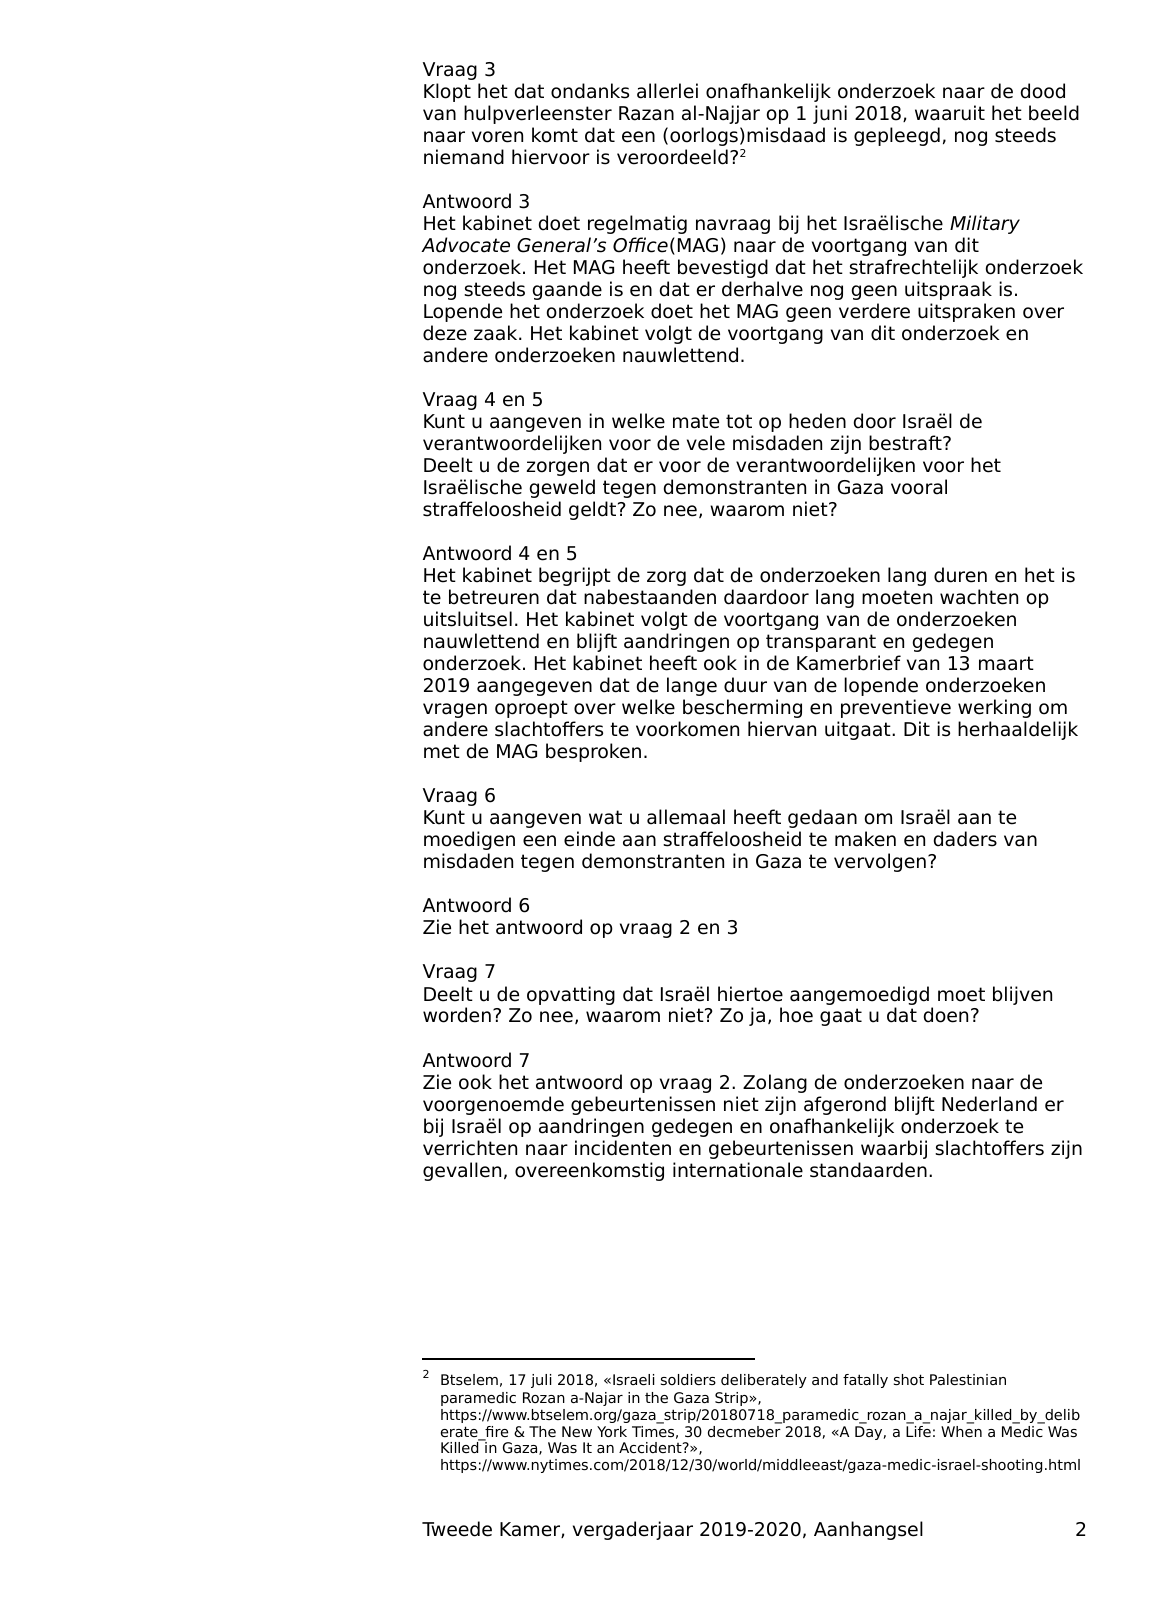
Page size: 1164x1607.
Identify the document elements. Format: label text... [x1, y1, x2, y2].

text Antwoord 7 [422, 1049, 1087, 1072]
text Antwoord 4 en 5 [422, 543, 1087, 565]
text Klopt het dat ondanks allerlei onafhankelijk onderzoek naar de dood van hulpverleenster Razan al-Najjar op 1 juni 2018, waaruit het beeld naar voren komt dat een (oorlogs)misdaad is gepleegd, nog steeds niemand hiervoor is veroordeeld? [422, 81, 1087, 169]
text Antwoord 3 [422, 191, 1087, 213]
text Kunt u aangeven wat u allemaal heeft gedaan om Israël aan te moedigen een einde aan straffeloosheid te maken en daders van misdaden tegen demonstranten in Gaza te vervolgen? [422, 807, 1087, 873]
text Zie ook het antwoord op vraag 2. Zolang de onderzoeken naar de voorgenoemde gebeurtenissen niet zijn afgerond blijft Nederland er bij Israël op aandringen gedegen en onafhankelijk onderzoek te verrichten naar incidenten en gebeurtenissen waarbij slachtoffers zijn gevallen, overeenkomstig internationale standaarden. [422, 1072, 1087, 1181]
text Het kabinet doet regelmatig navraag bij het Israëlische Military Advocate General’s Office(MAG) naar de voortgang van dit onderzoek. Het MAG heeft bevestigd dat het strafrechtelijk onderzoek nog steeds gaande is en dat er derhalve nog geen uitspraak is. Lopende het onderzoek doet het MAG geen verdere uitspraken over deze zaak. Het kabinet volgt de voortgang van dit onderzoek en andere onderzoeken nauwlettend. [422, 213, 1087, 367]
text Vraag 4 en 5 [422, 389, 1087, 411]
text Btselem, 17 juli 2018, «Israeli soldiers deliberately and fatally shot Palestinian paramedic Rozan a-Najar in the Gaza Strip», https://www.btselem.org/gaza_strip/20180718_paramedic_rozan_a_najar_killed_by_deliberate_fire & The New York Times, 30 decmeber 2018, «A Day, a Life: When a Medic Was Killed in Gaza, Was It an Accident?», https://www.nytimes.com/2018/12/30/world/middleeast/gaza-medic-israel-shooting.html [422, 1368, 1087, 1474]
text Zie het antwoord op vraag 2 en 3 [422, 917, 1087, 939]
text Vraag 7 [422, 961, 1087, 983]
text Vraag 6 [422, 785, 1087, 807]
text Deelt u de zorgen dat er voor de verantwoordelijken voor het Israëlische geweld tegen demonstranten in Gaza vooral straffeloosheid geldt? Zo nee, waarom niet? [422, 455, 1087, 521]
text Antwoord 6 [422, 895, 1087, 917]
text Kunt u aangeven in welke mate tot op heden door Israël de verantwoordelijken voor de vele misdaden zijn bestraft? [422, 411, 1087, 455]
text Het kabinet begrijpt de zorg dat de onderzoeken lang duren en het is te betreuren dat nabestaanden daardoor lang moeten wachten op uitsluitsel. Het kabinet volgt de voortgang van de onderzoeken nauwlettend en blijft aandringen op transparant en gedegen onderzoek. Het kabinet heeft ook in de Kamerbrief van 13 maart 2019 aangegeven dat de lange duur van de lopende onderzoeken vragen oproept over welke bescherming en preventieve werking om andere slachtoffers te voorkomen hiervan uitgaat. Dit is herhaaldelijk met de MAG besproken. [422, 565, 1087, 763]
text Vraag 3 [422, 59, 1087, 81]
text Deelt u de opvatting dat Israël hiertoe aangemoedigd moet blijven worden? Zo nee, waarom niet? Zo ja, hoe gaat u dat doen? [422, 983, 1087, 1027]
